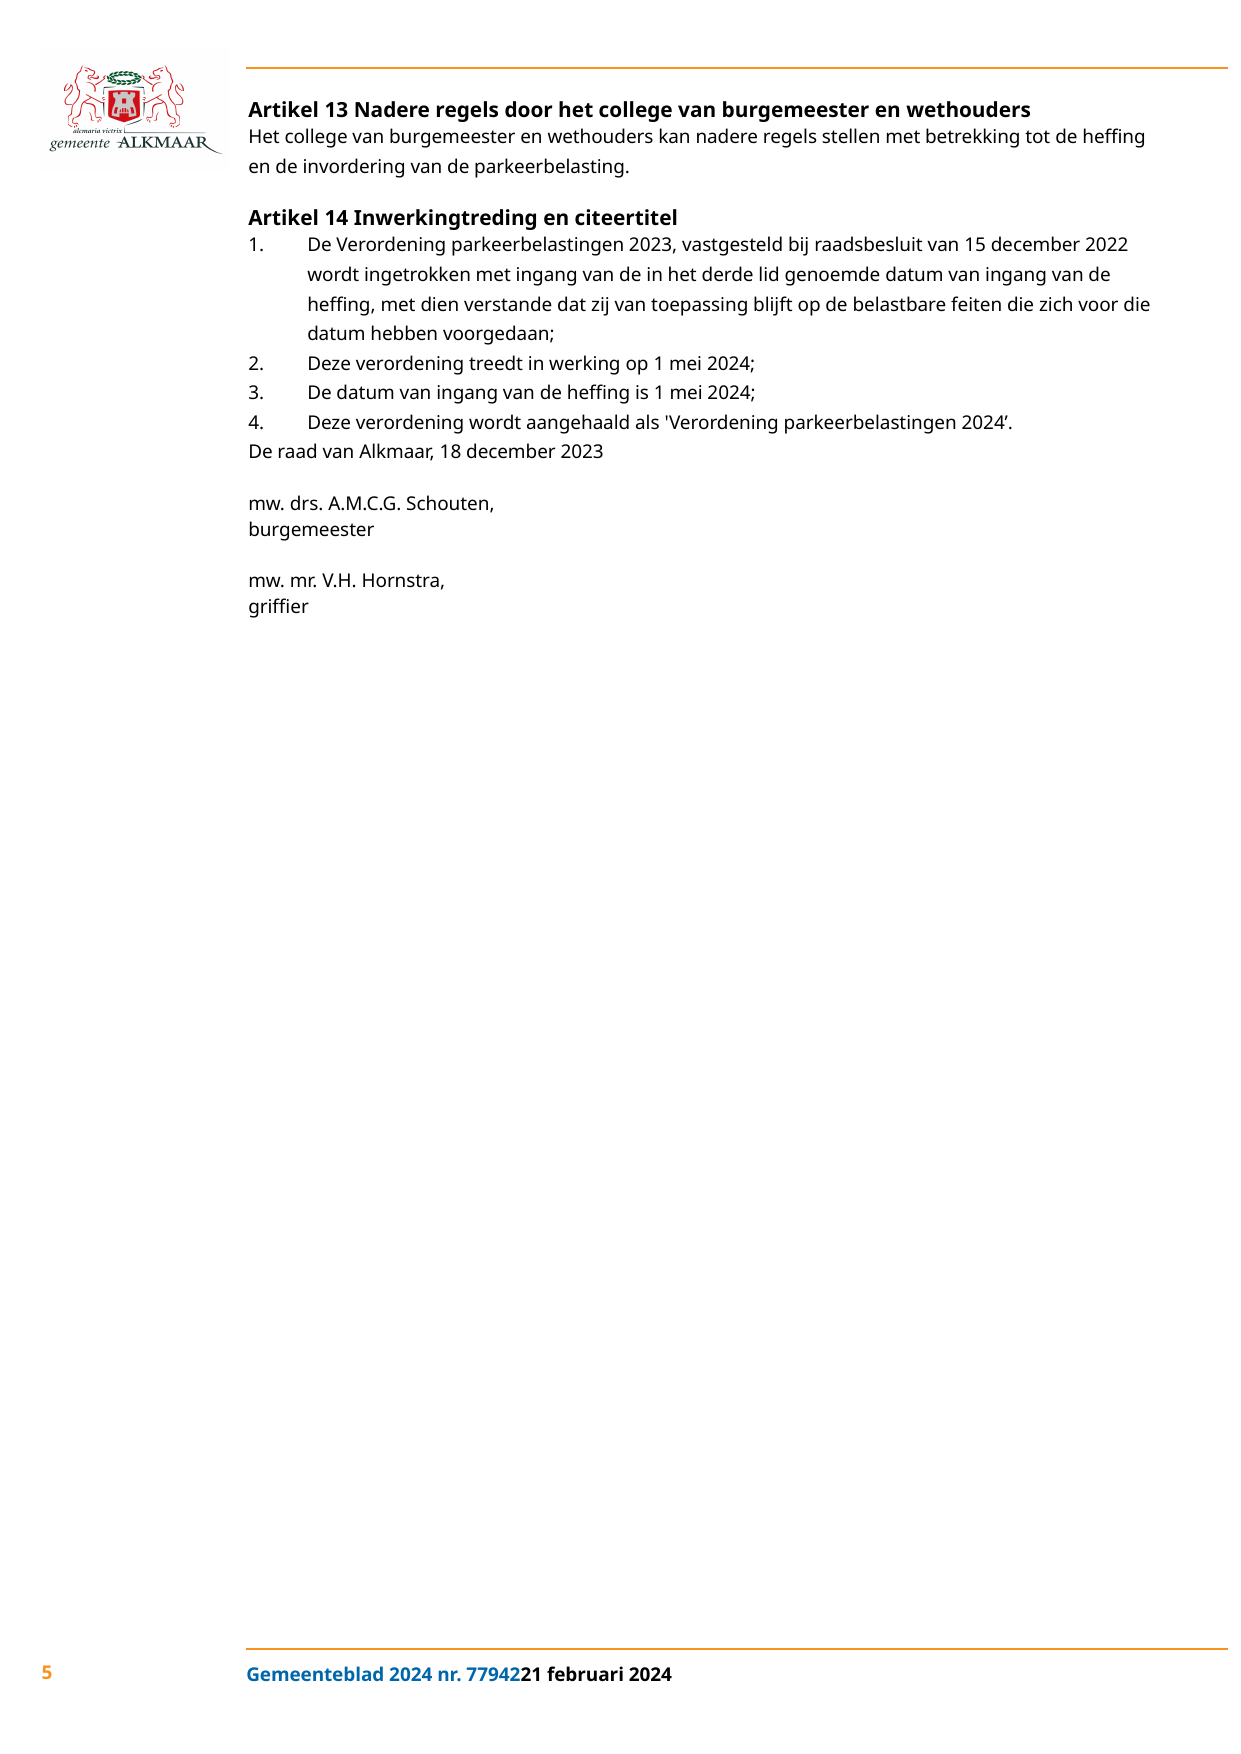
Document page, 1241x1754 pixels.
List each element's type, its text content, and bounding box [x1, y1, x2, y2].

text Artikel 13 Nadere regels door het college van burgemeester en wethouders [248, 95, 1152, 123]
text mw. mr. V.H. Hornstra, [248, 567, 1152, 593]
text Het college van burgemeester en wethouders kan nadere regels stellen met betrekking tot de heffing en de invordering van de parkeerbelasting. [248, 123, 1152, 178]
list De datum van ingang van de heffing is 1 mei 2024; [248, 379, 1152, 405]
text mw. drs. A.M.C.G. Schouten, [248, 490, 1152, 516]
picture [41, 47, 231, 172]
list Deze verordening treedt in werking op 1 mei 2024; [248, 350, 1152, 376]
text Artikel 14 Inwerkingtreding en citeertitel [248, 203, 1152, 232]
text burgemeester [248, 516, 1152, 542]
list Deze verordening wordt aangehaald als 'Verordening parkeerbelastingen 2024’. [248, 409, 1152, 435]
list De Verordening parkeerbelastingen 2023, vastgesteld bij raadsbesluit van 15 december 2022 wordt ingetrokken met ingang van de in het derde lid genoemde datum van ingang van de heffing, met dien verstande dat zij van toepassing blijft op de belastbare feiten die zich voor die datum hebben voorgedaan; [248, 232, 1152, 346]
text griffier [248, 593, 1152, 619]
text De raad van Alkmaar, 18 december 2023 [248, 439, 1152, 464]
